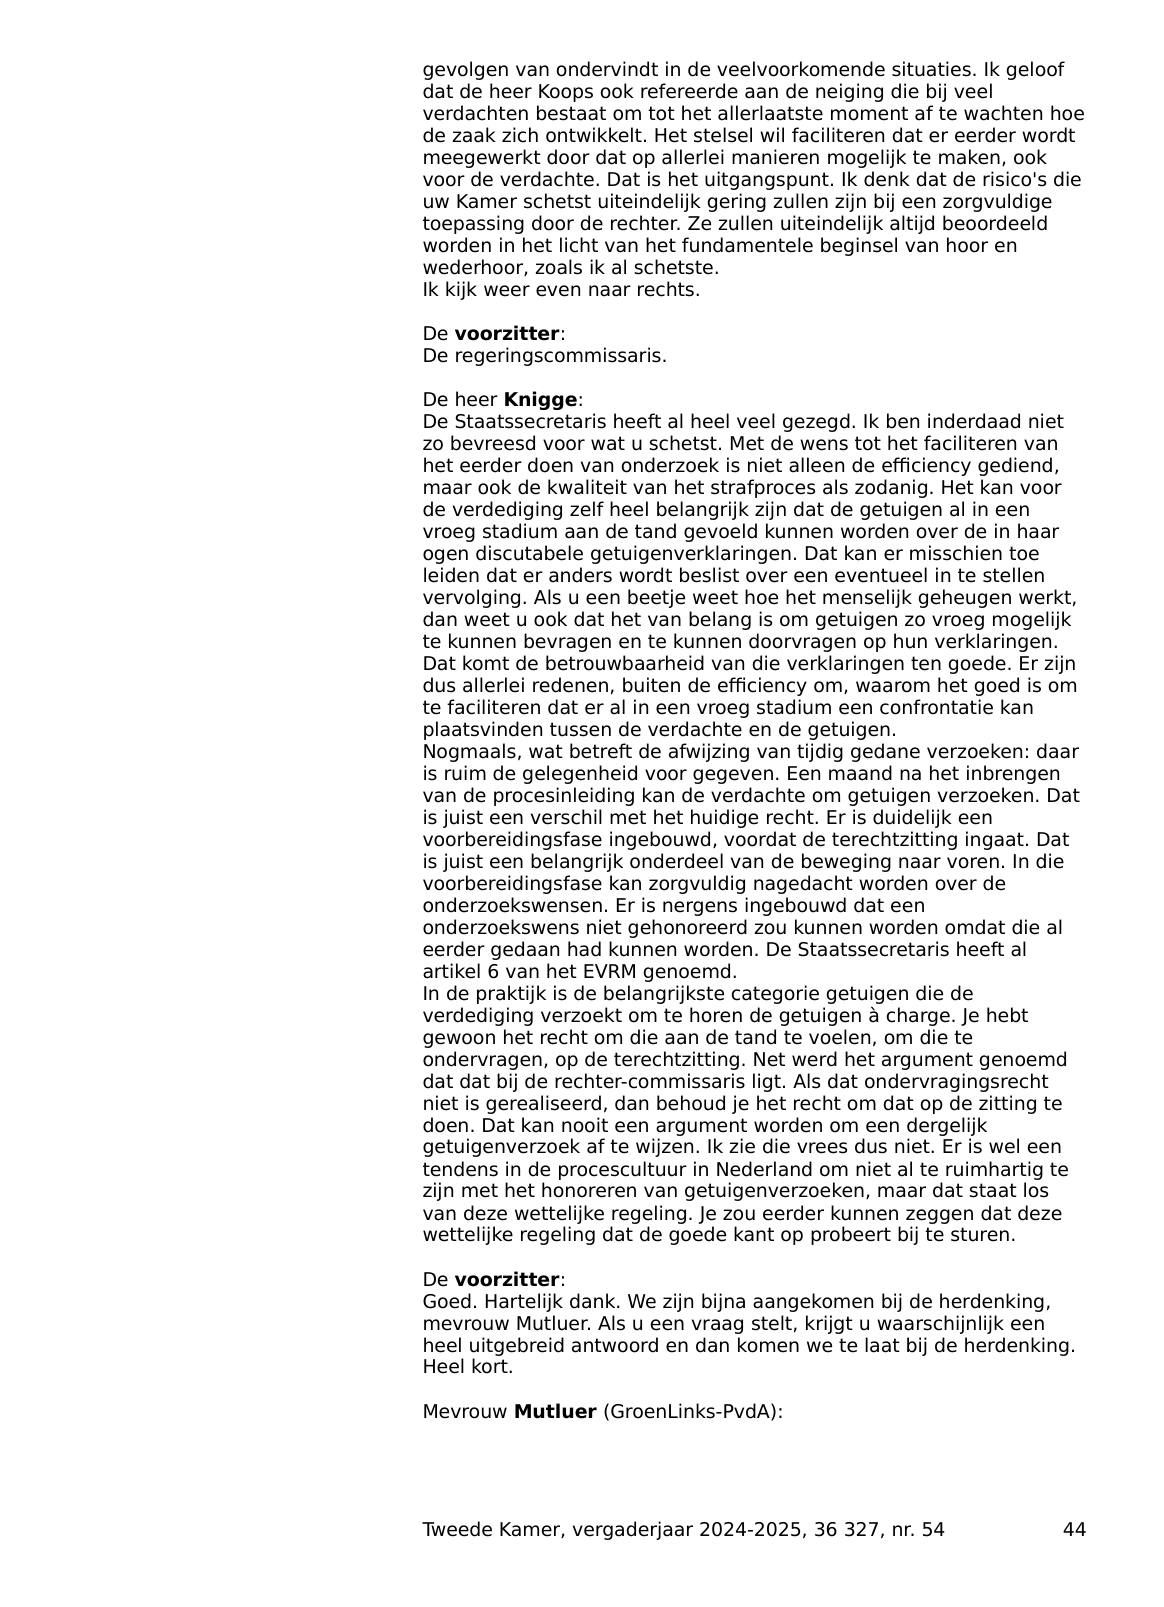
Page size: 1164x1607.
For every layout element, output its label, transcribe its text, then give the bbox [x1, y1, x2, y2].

text Ik kijk weer even naar rechts. [422, 279, 1087, 301]
text In de praktijk is de belangrijkste categorie getuigen die de verdediging verzoekt om te horen de getuigen à charge. Je hebt gewoon het recht om die aan de tand te voelen, om die te ondervragen, op de terechtzitting. Net werd het argument genoemd dat dat bij de rechter-commissaris ligt. Als dat ondervragingsrecht niet is gerealiseerd, dan behoud je het recht om dat op de zitting te doen. Dat kan nooit een argument worden om een dergelijk getuigenverzoek af te wijzen. Ik zie die vrees dus niet. Er is wel een tendens in de procescultuur in Nederland om niet al te ruimhartig te zijn met het honoreren van getuigenverzoeken, maar dat staat los van deze wettelijke regeling. Je zou eerder kunnen zeggen dat deze wettelijke regeling dat de goede kant op probeert bij te sturen. [422, 983, 1087, 1246]
text De regeringscommissaris. [422, 345, 1087, 367]
text gevolgen van ondervindt in de veelvoorkomende situaties. Ik geloof dat de heer Koops ook refereerde aan de neiging die bij veel verdachten bestaat om tot het allerlaatste moment af te wachten hoe de zaak zich ontwikkelt. Het stelsel wil faciliteren dat er eerder wordt meegewerkt door dat op allerlei manieren mogelijk te maken, ook voor de verdachte. Dat is het uitgangspunt. Ik denk dat de risico's die uw Kamer schetst uiteindelijk gering zullen zijn bij een zorgvuldige toepassing door de rechter. Ze zullen uiteindelijk altijd beoordeeld worden in het licht van het fundamentele beginsel van hoor en wederhoor, zoals ik al schetste. [422, 59, 1087, 279]
text Goed. Hartelijk dank. We zijn bijna aangekomen bij de herdenking, mevrouw Mutluer. Als u een vraag stelt, krijgt u waarschijnlijk een heel uitgebreid antwoord en dan komen we te laat bij de herdenking. Heel kort. [422, 1291, 1087, 1378]
text Nogmaals, wat betreft de afwijzing van tijdig gedane verzoeken: daar is ruim de gelegenheid voor gegeven. Een maand na het inbrengen van de procesinleiding kan de verdachte om getuigen verzoeken. Dat is juist een verschil met het huidige recht. Er is duidelijk een voorbereidingsfase ingebouwd, voordat de terechtzitting ingaat. Dat is juist een belangrijk onderdeel van de beweging naar voren. In die voorbereidingsfase kan zorgvuldig nagedacht worden over de onderzoekswensen. Er is nergens ingebouwd dat een onderzoekswens niet gehonoreerd zou kunnen worden omdat die al eerder gedaan had kunnen worden. De Staatssecretaris heeft al artikel 6 van het EVRM genoemd. [422, 741, 1087, 983]
text De voorzitter: [422, 323, 1087, 345]
text De voorzitter: [422, 1268, 1087, 1291]
text De Staatssecretaris heeft al heel veel gezegd. Ik ben inderdaad niet zo bevreesd voor wat u schetst. Met de wens tot het faciliteren van het eerder doen van onderzoek is niet alleen de efficiency gediend, maar ook de kwaliteit van het strafproces als zodanig. Het kan voor de verdediging zelf heel belangrijk zijn dat de getuigen al in een vroeg stadium aan de tand gevoeld kunnen worden over de in haar ogen discutabele getuigenverklaringen. Dat kan er misschien toe leiden dat er anders wordt beslist over een eventueel in te stellen vervolging. Als u een beetje weet hoe het menselijk geheugen werkt, dan weet u ook dat het van belang is om getuigen zo vroeg mogelijk te kunnen bevragen en te kunnen doorvragen op hun verklaringen. Dat komt de betrouwbaarheid van die verklaringen ten goede. Er zijn dus allerlei redenen, buiten de efficiency om, waarom het goed is om te faciliteren dat er al in een vroeg stadium een confrontatie kan plaatsvinden tussen de verdachte en de getuigen. [422, 411, 1087, 741]
text De heer Knigge: [422, 389, 1087, 411]
text Mevrouw Mutluer (GroenLinks-PvdA): [422, 1401, 1087, 1423]
